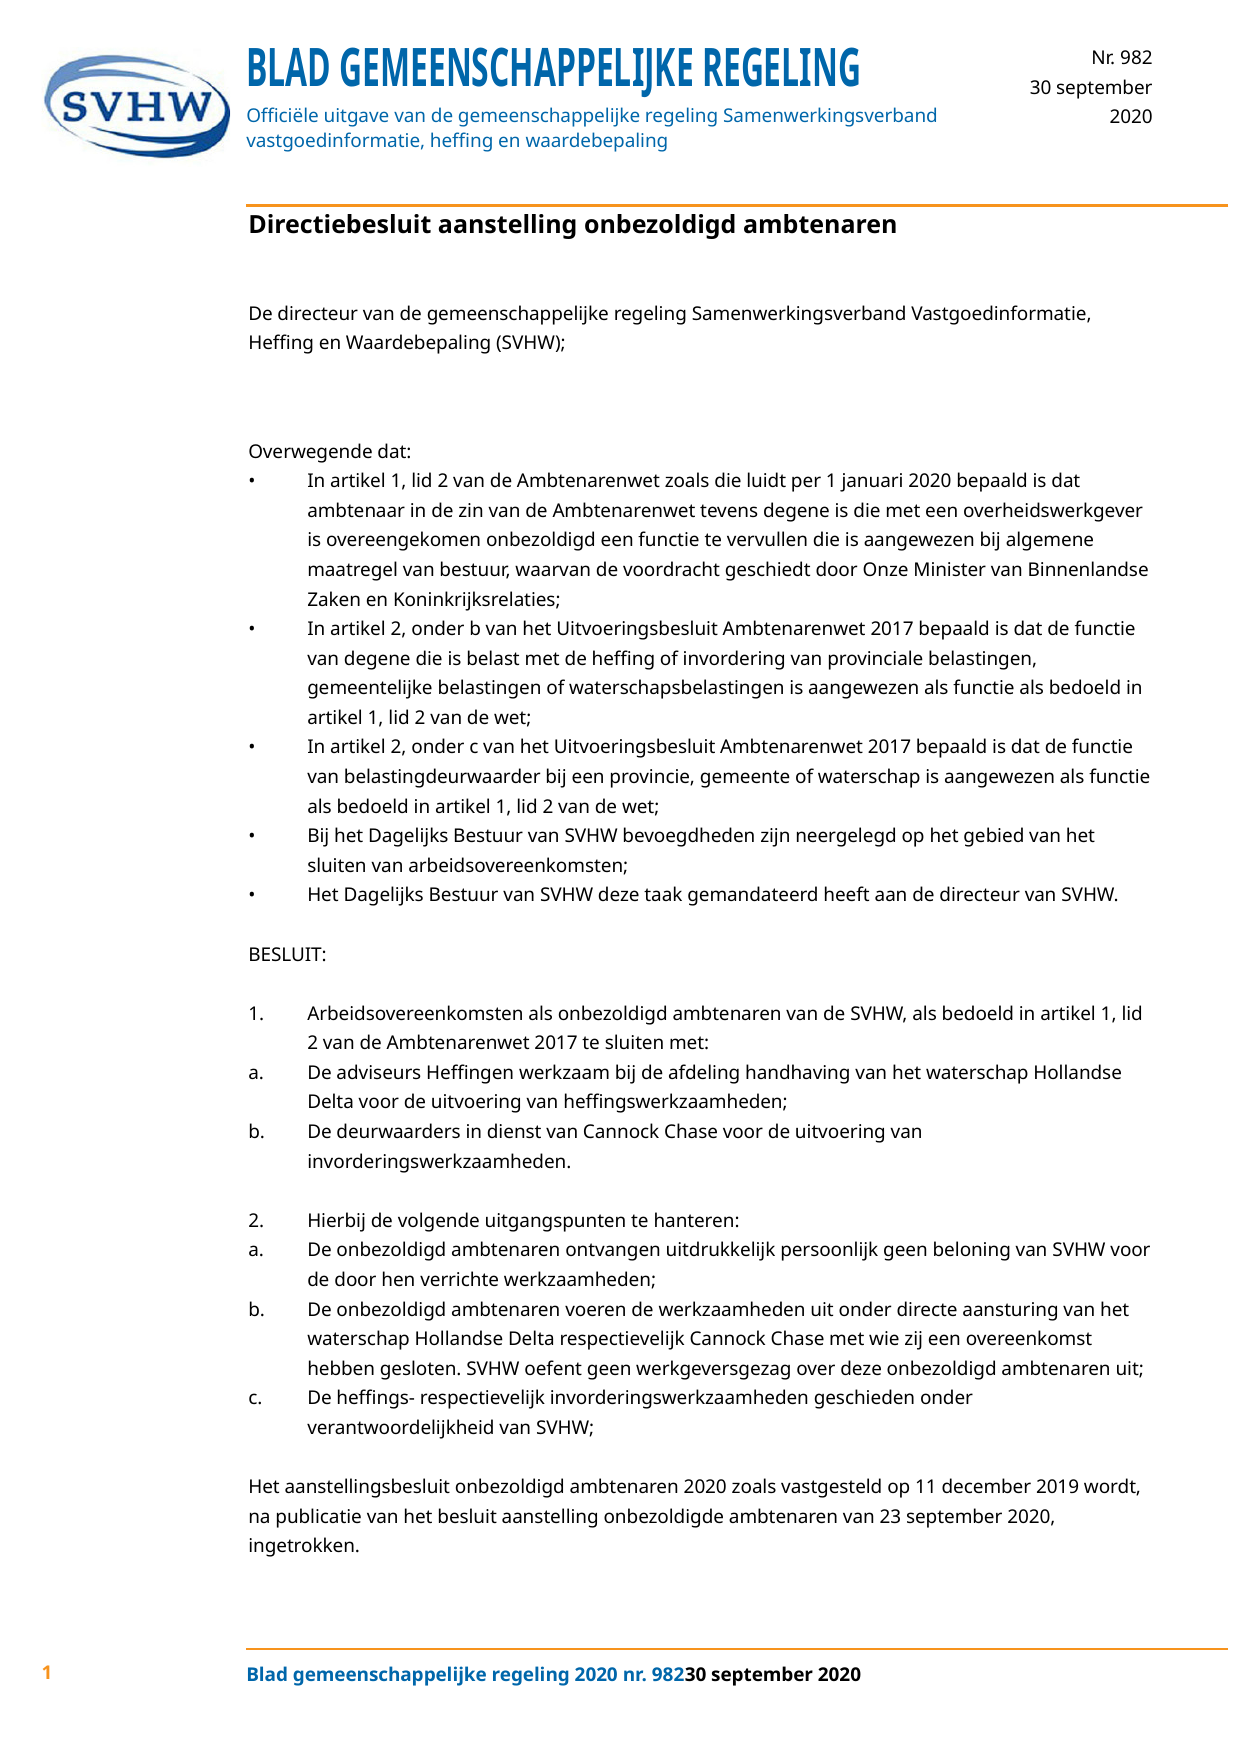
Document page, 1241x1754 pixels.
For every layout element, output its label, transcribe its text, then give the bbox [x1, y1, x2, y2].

list Bij het Dagelijks Bestuur van SVHW bevoegdheden zijn neergelegd op het gebied van het sluiten van arbeidsovereenkomsten; [248, 822, 1152, 878]
text BESLUIT: [248, 941, 1152, 967]
list De adviseurs Heffingen werkzaam bij de afdeling handhaving van het waterschap Hollandse Delta voor de uitvoering van heffingswerkzaamheden; [248, 1059, 1152, 1114]
list In artikel 2, onder b van het Uitvoeringsbesluit Ambtenarenwet 2017 bepaald is dat de functie van degene die is belast met de heffing of invordering van provinciale belastingen, gemeentelijke belastingen of waterschapsbelastingen is aangewezen als functie als bedoeld in artikel 1, lid 2 van de wet; [248, 615, 1152, 730]
list De deurwaarders in dienst van Cannock Chase voor de uitvoering van invorderingswerkzaamheden. [248, 1118, 1152, 1174]
list De onbezoldigd ambtenaren voeren de werkzaamheden uit onder directe aansturing van het waterschap Hollandse Delta respectievelijk Cannock Chase met wie zij een overeenkomst hebben gesloten. SVHW oefent geen werkgeversgezag over deze onbezoldigd ambtenaren uit; [248, 1296, 1152, 1381]
list Hierbij de volgende uitgangspunten te hanteren: [248, 1207, 1152, 1233]
list In artikel 2, onder c van het Uitvoeringsbesluit Ambtenarenwet 2017 bepaald is dat de functie van belastingdeurwaarder bij een provincie, gemeente of waterschap is aangewezen als functie als bedoeld in artikel 1, lid 2 van de wet; [248, 734, 1152, 819]
text Overwegende dat: [248, 438, 1152, 464]
list Het Dagelijks Bestuur van SVHW deze taak gemandateerd heeft aan de directeur van SVHW. [248, 882, 1152, 907]
text Het aanstellingsbesluit onbezoldigd ambtenaren 2020 zoals vastgesteld op 11 december 2019 wordt, na publicatie van het besluit aanstelling onbezoldigde ambtenaren van 23 september 2020, ingetrokken. [248, 1473, 1152, 1558]
list De heffings- respectievelijk invorderingswerkzaamheden geschieden onder verantwoordelijkheid van SVHW; [248, 1384, 1152, 1440]
list Arbeidsovereenkomsten als onbezoldigd ambtenaren van de SVHW, als bedoeld in artikel 1, lid 2 van de Ambtenarenwet 2017 te sluiten met: [248, 1000, 1152, 1055]
text Directiebesluit aanstelling onbezoldigd ambtenaren [248, 207, 1152, 241]
picture [41, 47, 231, 172]
text De directeur van de gemeenschappelijke regeling Samenwerkingsverband Vastgoedinformatie, Heffing en Waardebepaling (SVHW); [248, 300, 1152, 355]
list De onbezoldigd ambtenaren ontvangen uitdrukkelijk persoonlijk geen beloning van SVHW voor de door hen verrichte werkzaamheden; [248, 1237, 1152, 1292]
list In artikel 1, lid 2 van de Ambtenarenwet zoals die luidt per 1 januari 2020 bepaald is dat ambtenaar in de zin van de Ambtenarenwet tevens degene is die met een overheidswerkgever is overeengekomen onbezoldigd een functie te vervullen die is aangewezen bij algemene maatregel van bestuur, waarvan de voordracht geschiedt door Onze Minister van Binnenlandse Zaken en Koninkrijksrelaties; [248, 467, 1152, 612]
